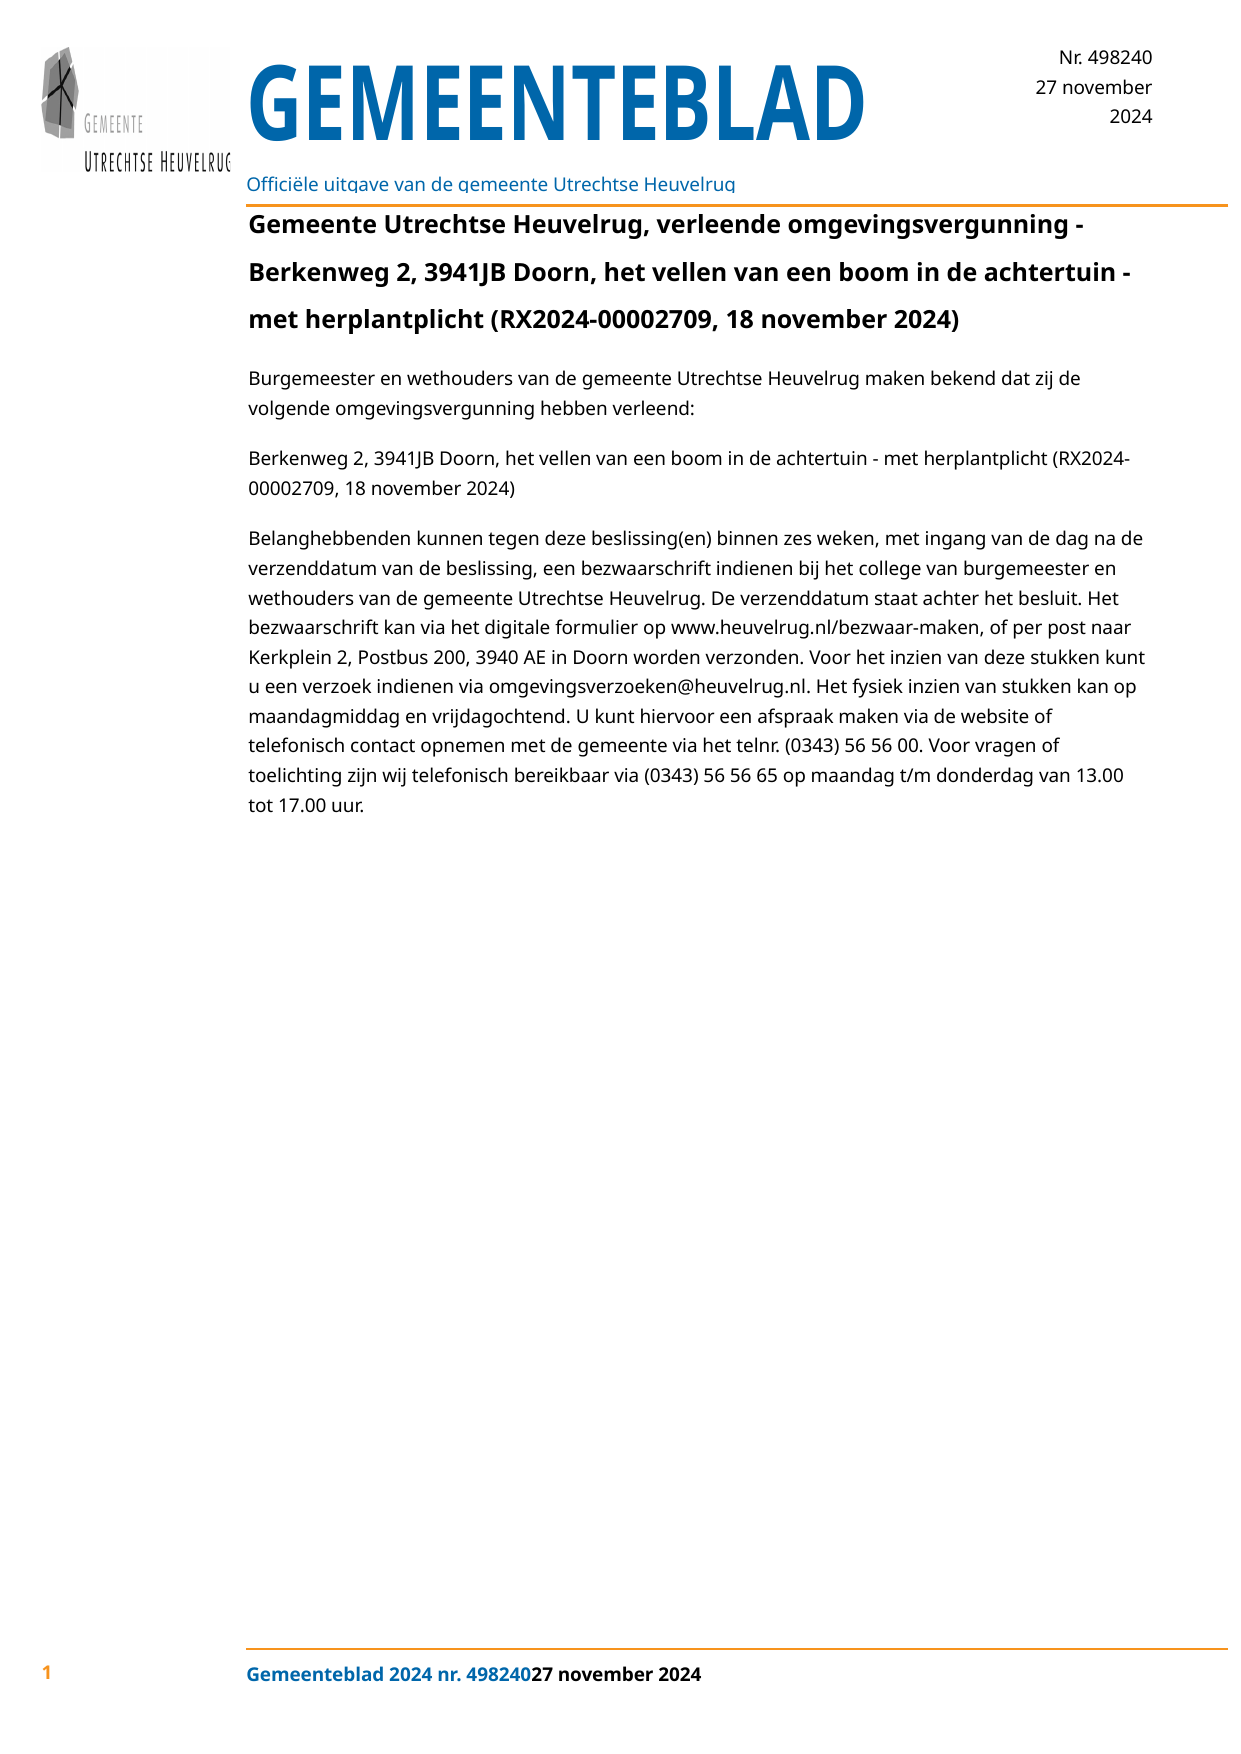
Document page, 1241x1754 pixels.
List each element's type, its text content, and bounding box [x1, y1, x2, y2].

text Berkenweg 2, 3941JB Doorn, het vellen van een boom in de achtertuin - met herplantplicht (RX2024-00002709, 18 november 2024) [248, 446, 1152, 501]
text Belanghebbenden kunnen tegen deze beslissing(en) binnen zes weken, met ingang van de dag na de verzenddatum van de beslissing, een bezwaarschrift indienen bij het college van burgemeester en wethouders van de gemeente Utrechtse Heuvelrug. De verzenddatum staat achter het besluit. Het bezwaarschrift kan via het digitale formulier op www.heuvelrug.nl/bezwaar-maken, of per post naar Kerkplein 2, Postbus 200, 3940 AE in Doorn worden verzonden. Voor het inzien van deze stukken kunt u een verzoek indienen via omgevingsverzoeken@heuvelrug.nl. Het fysiek inzien van stukken kan op maandagmiddag en vrijdagochtend. U kunt hiervoor een afspraak maken via de website of telefonisch contact opnemen met de gemeente via het telnr. (0343) 56 56 00. Voor vragen of toelichting zijn wij telefonisch bereikbaar via (0343) 56 56 65 op maandag t/m donderdag van 13.00 tot 17.00 uur. [248, 526, 1152, 817]
picture [41, 47, 231, 172]
text Burgemeester en wethouders van de gemeente Utrechtse Heuvelrug maken bekend dat zij de volgende omgevingsvergunning hebben verleend: [248, 366, 1152, 421]
text Gemeente Utrechtse Heuvelrug, verleende omgevingsvergunning - Berkenweg 2, 3941JB Doorn, het vellen van een boom in de achtertuin - met herplantplicht (RX2024-00002709, 18 november 2024) [248, 207, 1152, 336]
